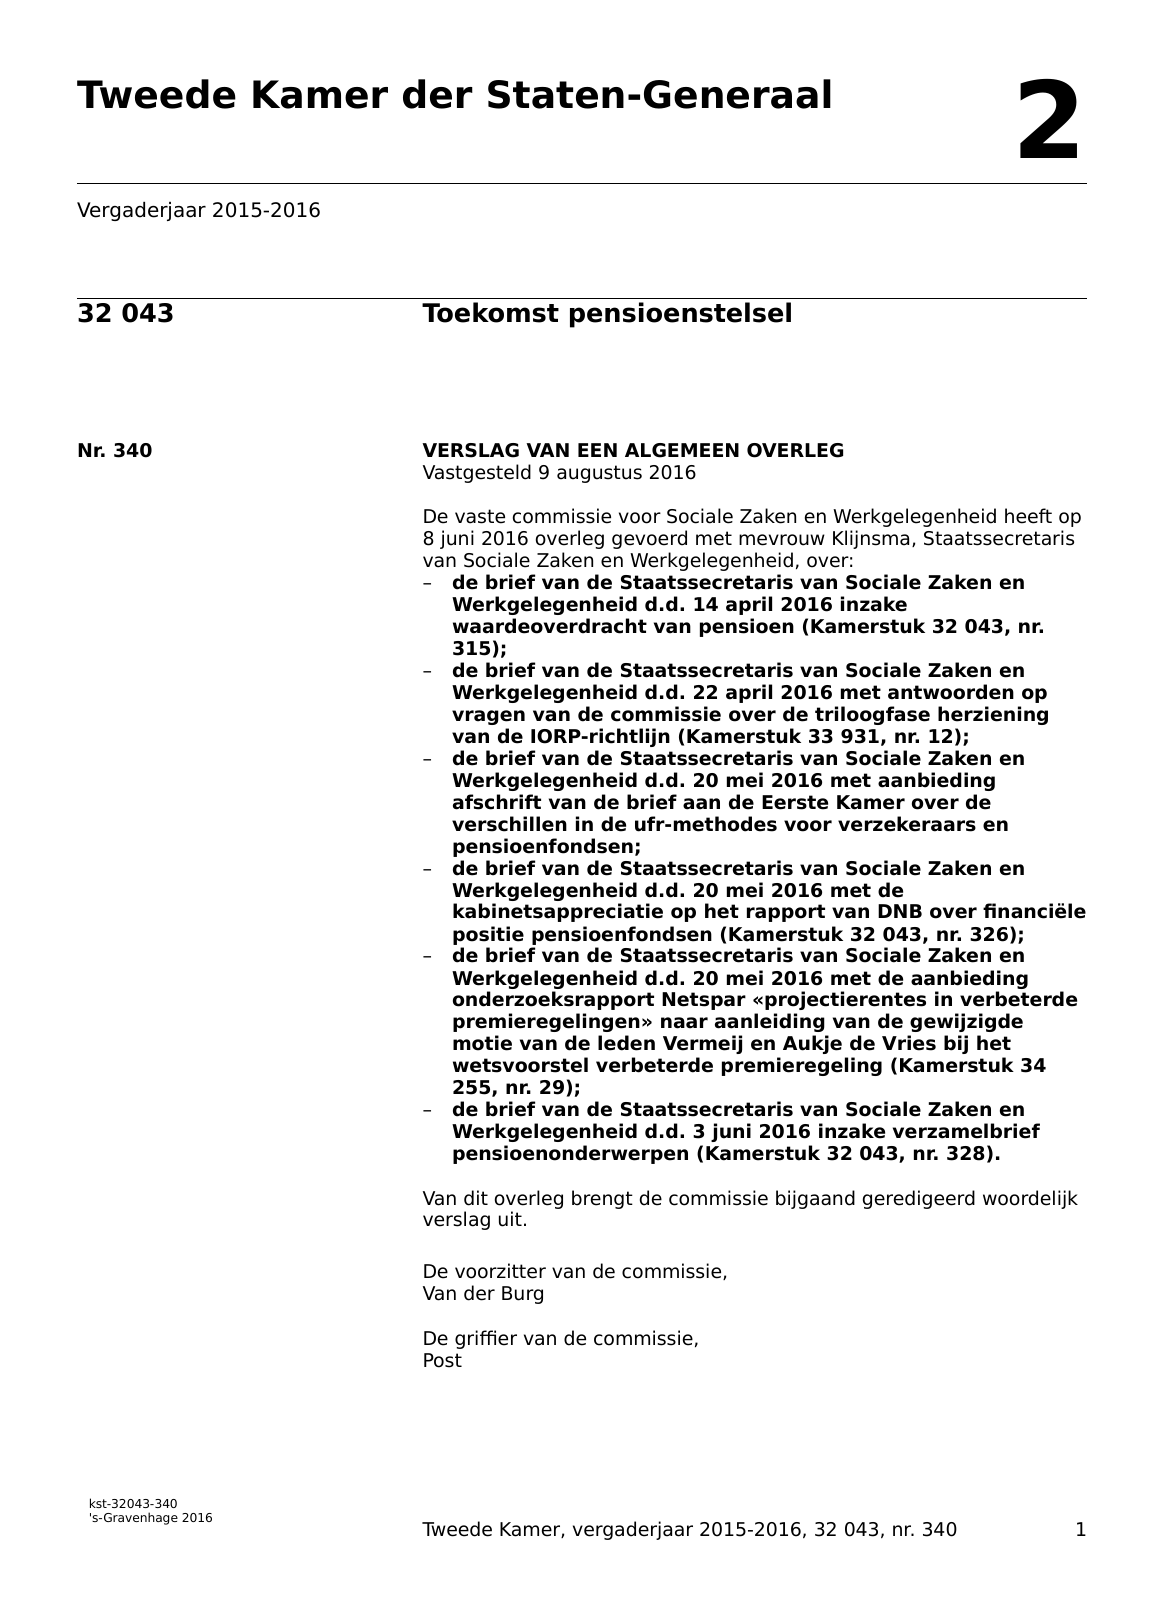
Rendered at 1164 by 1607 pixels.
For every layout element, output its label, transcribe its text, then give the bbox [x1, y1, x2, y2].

text 's-Gravenhage 2016 [88, 1511, 323, 1525]
text – de brief van de Staatssecretaris van Sociale Zaken en Werkgelegenheid d.d. 22 april 2016 met antwoorden op vragen van de commissie over de triloogfase herziening van de IORP-richtlijn (Kamerstuk 33 931, nr. 12); [422, 660, 1087, 748]
text De griffier van de commissie, Post [422, 1327, 1087, 1371]
text – de brief van de Staatssecretaris van Sociale Zaken en Werkgelegenheid d.d. 20 mei 2016 met de aanbieding onderzoeksrapport Netspar «projectierentes in verbeterde premieregelingen» naar aanleiding van de gewijzigde motie van de leden Vermeij en Aukje de Vries bij het wetsvoorstel verbeterde premieregeling (Kamerstuk 34 255, nr. 29); [422, 945, 1087, 1099]
text – de brief van de Staatssecretaris van Sociale Zaken en Werkgelegenheid d.d. 3 juni 2016 inzake verzamelbrief pensioenonderwerpen (Kamerstuk 32 043, nr. 328). [422, 1099, 1087, 1165]
text – de brief van de Staatssecretaris van Sociale Zaken en Werkgelegenheid d.d. 20 mei 2016 met aanbieding afschrift van de brief aan de Eerste Kamer over de verschillen in de ufr-methodes voor verzekeraars en pensioenfondsen; [422, 748, 1087, 857]
table_cell Vergaderjaar 2015-2016 [77, 184, 1087, 298]
text – de brief van de Staatssecretaris van Sociale Zaken en Werkgelegenheid d.d. 20 mei 2016 met de kabinetsappreciatie op het rapport van DNB over financiële positie pensioenfondsen (Kamerstuk 32 043, nr. 326); [422, 857, 1087, 945]
table_header Tweede Kamer der Staten-Generaal [77, 59, 886, 183]
text Vastgesteld 9 augustus 2016 [422, 462, 1087, 484]
text De vaste commissie voor Sociale Zaken en Werkgelegenheid heeft op 8 juni 2016 overleg gevoerd met mevrouw Klijnsma, Staatssecretaris van Sociale Zaken en Werkgelegenheid, over: [422, 506, 1087, 572]
subtitle Nr. 340 VERSLAG VAN EEN ALGEMEEN OVERLEG [77, 440, 1087, 462]
text De voorzitter van de commissie, Van der Burg [422, 1261, 1087, 1305]
text Van dit overleg brengt de commissie bijgaand geredigeerd woordelijk verslag uit. [422, 1187, 1087, 1231]
text – de brief van de Staatssecretaris van Sociale Zaken en Werkgelegenheid d.d. 14 april 2016 inzake waardeoverdracht van pensioen (Kamerstuk 32 043, nr. 315); [422, 572, 1087, 660]
text kst-32043-340 [88, 1497, 323, 1511]
table_header 2 [886, 59, 1087, 183]
subtitle 32 043 Toekomst pensioenstelsel [77, 299, 1087, 329]
